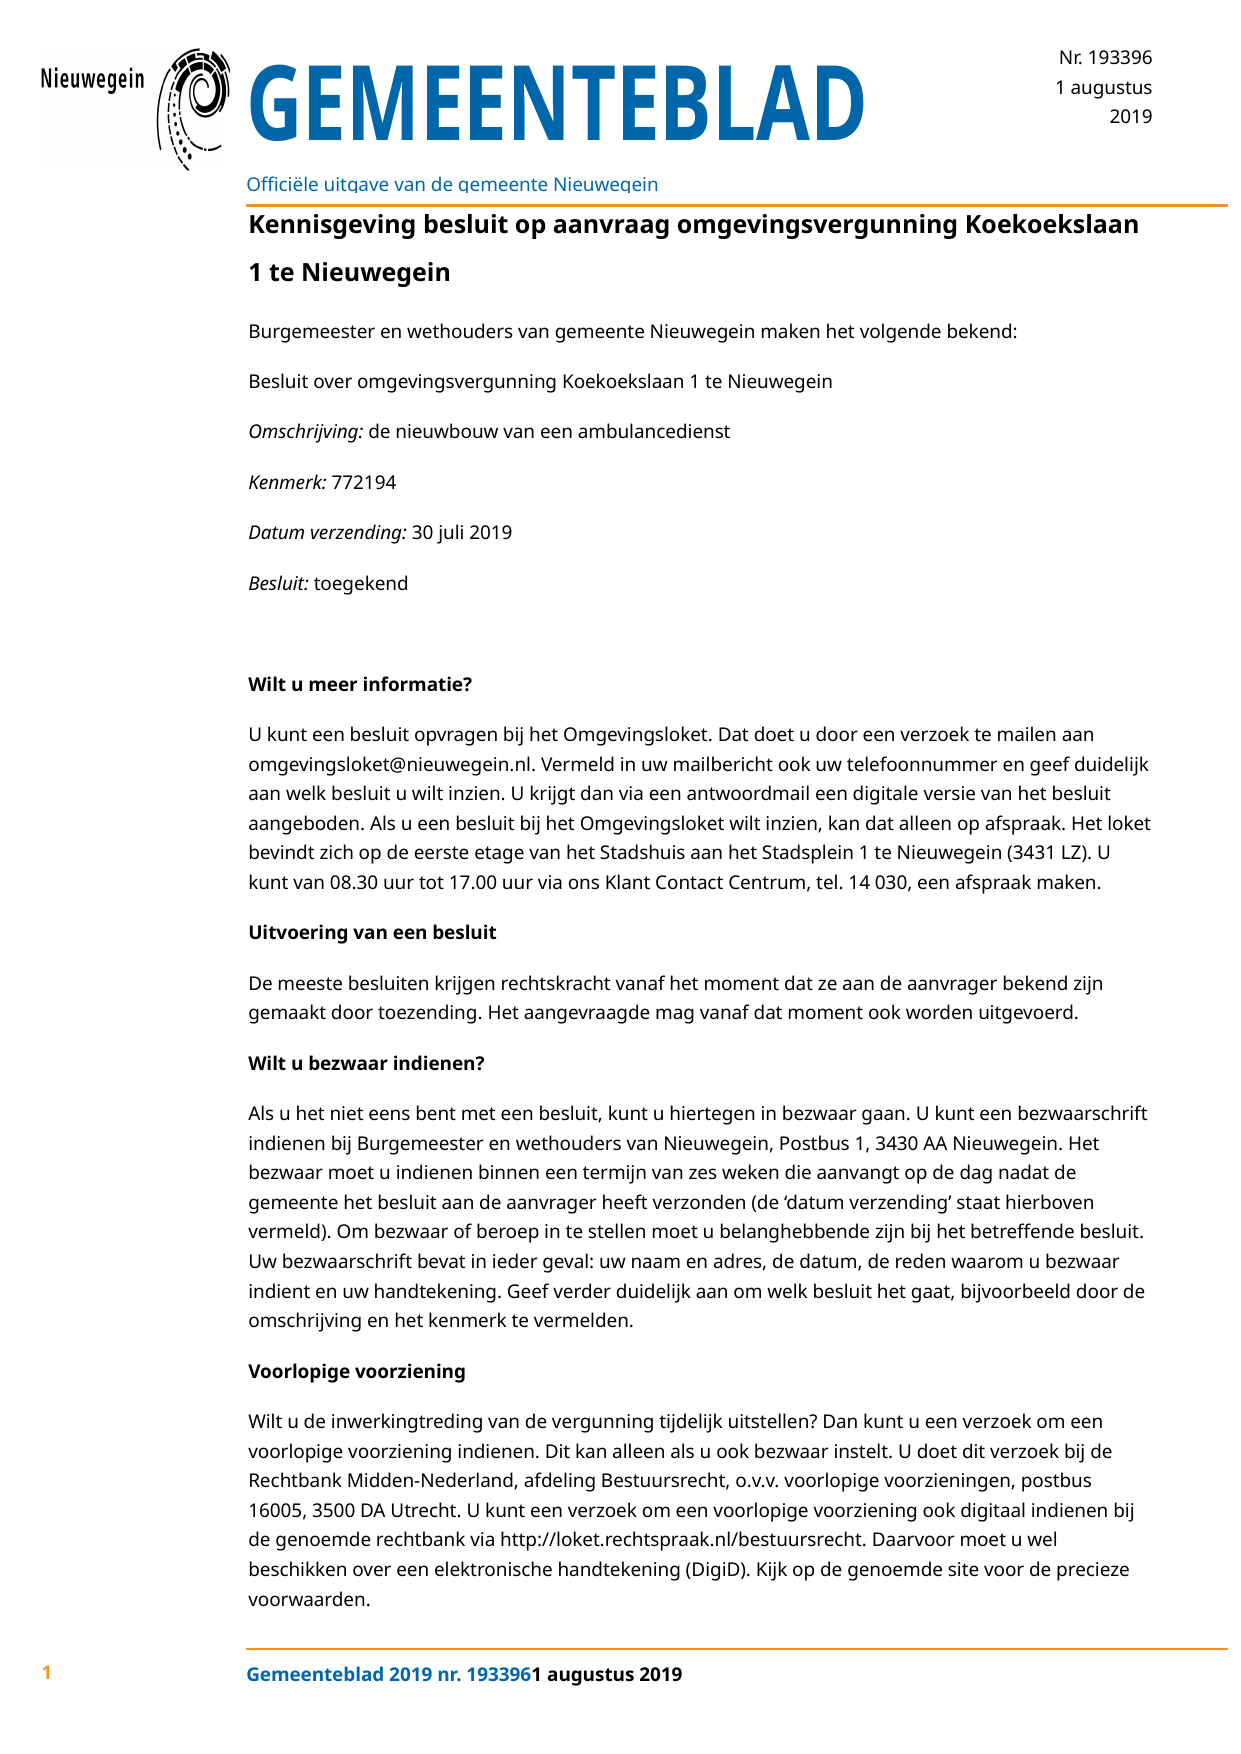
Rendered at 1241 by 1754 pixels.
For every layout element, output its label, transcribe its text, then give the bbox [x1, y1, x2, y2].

text Wilt u de inwerkingtreding van de vergunning tijdelijk uitstellen? Dan kunt u een verzoek om een voorlopige voorziening indienen. Dit kan alleen als u ook bezwaar instelt. U doet dit verzoek bij de Rechtbank Midden-Nederland, afdeling Bestuursrecht, o.v.v. voorlopige voorzieningen, postbus 16005, 3500 DA Utrecht. U kunt een verzoek om een voorlopige voorziening ook digitaal indienen bij de genoemde rechtbank via http://loket.rechtspraak.nl/bestuursrecht. Daarvoor moet u wel beschikken over een elektronische handtekening (DigiD). Kijk op de genoemde site voor de precieze voorwaarden. [248, 1408, 1152, 1612]
text Uitvoering van een besluit [248, 919, 1152, 945]
text Datum verzending: 30 juli 2019 [248, 519, 1152, 545]
text Wilt u meer informatie? [248, 671, 1152, 697]
text Als u het niet eens bent met een besluit, kunt u hiertegen in bezwaar gaan. U kunt een bezwaarschrift indienen bij Burgemeester en wethouders van Nieuwegein, Postbus 1, 3430 AA Nieuwegein. Het bezwaar moet u indienen binnen een termijn van zes weken die aanvangt op de dag nadat de gemeente het besluit aan de aanvrager heeft verzonden (de ‘datum verzending’ staat hierboven vermeld). Om bezwaar of beroep in te stellen moet u belanghebbende zijn bij het betreffende besluit. Uw bezwaarschrift bevat in ieder geval: uw naam en adres, de datum, de reden waarom u bezwaar indient en uw handtekening. Geef verder duidelijk aan om welk besluit het gaat, bijvoorbeeld door de omschrijving en het kenmerk te vermelden. [248, 1100, 1152, 1333]
text Besluit: toegekend [248, 570, 1152, 596]
text Kennisgeving besluit op aanvraag omgevingsvergunning Koekoekslaan 1 te Nieuwegein [248, 207, 1152, 288]
text Voorlopige voorziening [248, 1358, 1152, 1384]
text Omschrijving: de nieuwbouw van een ambulancedienst [248, 419, 1152, 444]
text Burgemeester en wethouders van gemeente Nieuwegein maken het volgende bekend: [248, 318, 1152, 344]
picture [41, 47, 231, 172]
text Kenmerk: 772194 [248, 469, 1152, 495]
text De meeste besluiten krijgen rechtskracht vanaf het moment dat ze aan de aanvrager bekend zijn gemaakt door toezending. Het aangevraagde mag vanaf dat moment ook worden uitgevoerd. [248, 970, 1152, 1025]
text Besluit over omgevingsvergunning Koekoekslaan 1 te Nieuwegein [248, 368, 1152, 394]
text Wilt u bezwaar indienen? [248, 1050, 1152, 1076]
text U kunt een besluit opvragen bij het Omgevingsloket. Dat doet u door een verzoek te mailen aan omgevingsloket@nieuwegein.nl. Vermeld in uw mailbericht ook uw telefoonnummer en geef duidelijk aan welk besluit u wilt inzien. U krijgt dan via een antwoordmail een digitale versie van het besluit aangeboden. Als u een besluit bij het Omgevingsloket wilt inzien, kan dat alleen op afspraak. Het loket bevindt zich op de eerste etage van het Stadshuis aan het Stadsplein 1 te Nieuwegein (3431 LZ). U kunt van 08.30 uur tot 17.00 uur via ons Klant Contact Centrum, tel. 14 030, een afspraak maken. [248, 721, 1152, 895]
